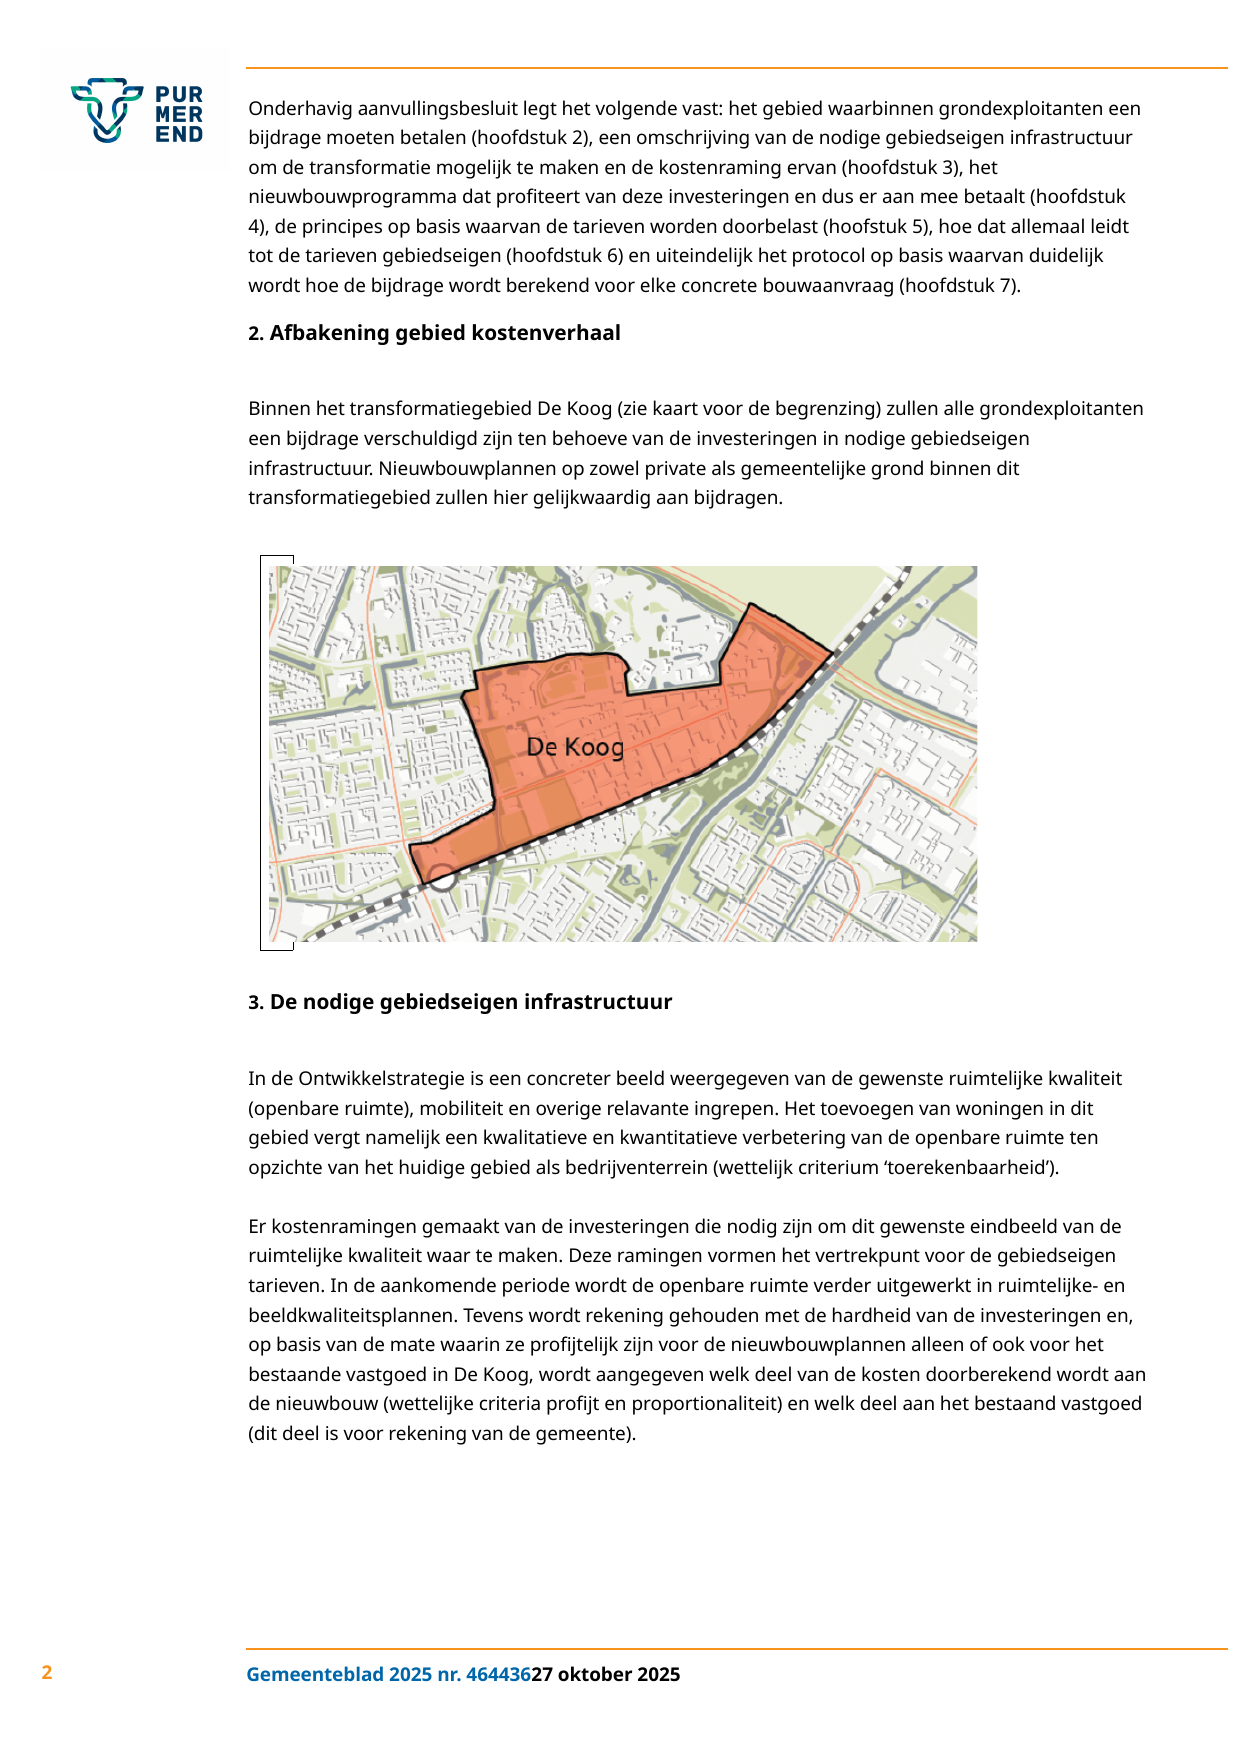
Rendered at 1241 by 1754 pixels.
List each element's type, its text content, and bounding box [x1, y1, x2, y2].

text 2. Afbakening gebied kostenverhaal [248, 318, 1152, 346]
picture [268, 564, 978, 942]
text 3. De nodige gebiedseigen infrastructuur [248, 987, 1152, 1016]
text Binnen het transformatiegebied De Koog (zie kaart voor de begrenzing) zullen alle grondexploitanten een bijdrage verschuldigd zijn ten behoeve van de investeringen in nodige gebiedseigen infrastructuur. Nieuwbouwplannen op zowel private als gemeentelijke grond binnen dit transformatiegebied zullen hier gelijkwaardig aan bijdragen. [248, 396, 1152, 510]
text In de Ontwikkelstrategie is een concreter beeld weergegeven van de gewenste ruimtelijke kwaliteit (openbare ruimte), mobiliteit en overige relavante ingrepen. Het toevoegen van woningen in dit gebied vergt namelijk een kwalitatieve en kwantitatieve verbetering van de openbare ruimte ten opzichte van het huidige gebied als bedrijventerrein (wettelijk criterium ‘toerekenbaarheid’). [248, 1065, 1152, 1180]
picture [41, 47, 231, 172]
text Er kostenramingen gemaakt van de investeringen die nodig zijn om dit gewenste eindbeeld van de ruimtelijke kwaliteit waar te maken. Deze ramingen vormen het vertrekpunt voor de gebiedseigen tarieven. In de aankomende periode wordt de openbare ruimte verder uitgewerkt in ruimtelijke- en beeldkwaliteitsplannen. Tevens wordt rekening gehouden met de hardheid van de investeringen en, op basis van de mate waarin ze profijtelijk zijn voor de nieuwbouwplannen alleen of ook voor het bestaande vastgoed in De Koog, wordt aangegeven welk deel van de kosten doorberekend wordt aan de nieuwbouw (wettelijke criteria profijt en proportionaliteit) en welk deel aan het bestaand vastgoed (dit deel is voor rekening van de gemeente). [248, 1213, 1152, 1446]
text Onderhavig aanvullingsbesluit legt het volgende vast: het gebied waarbinnen grondexploitanten een bijdrage moeten betalen (hoofdstuk 2), een omschrijving van de nodige gebiedseigen infrastructuur om de transformatie mogelijk te maken en de kostenraming ervan (hoofdstuk 3), het nieuwbouwprogramma dat profiteert van deze investeringen en dus er aan mee betaalt (hoofdstuk 4), de principes op basis waarvan de tarieven worden doorbelast (hoofstuk 5), hoe dat allemaal leidt tot de tarieven gebiedseigen (hoofdstuk 6) en uiteindelijk het protocol op basis waarvan duidelijk wordt hoe de bijdrage wordt berekend voor elke concrete bouwaanvraag (hoofdstuk 7). [248, 95, 1152, 298]
